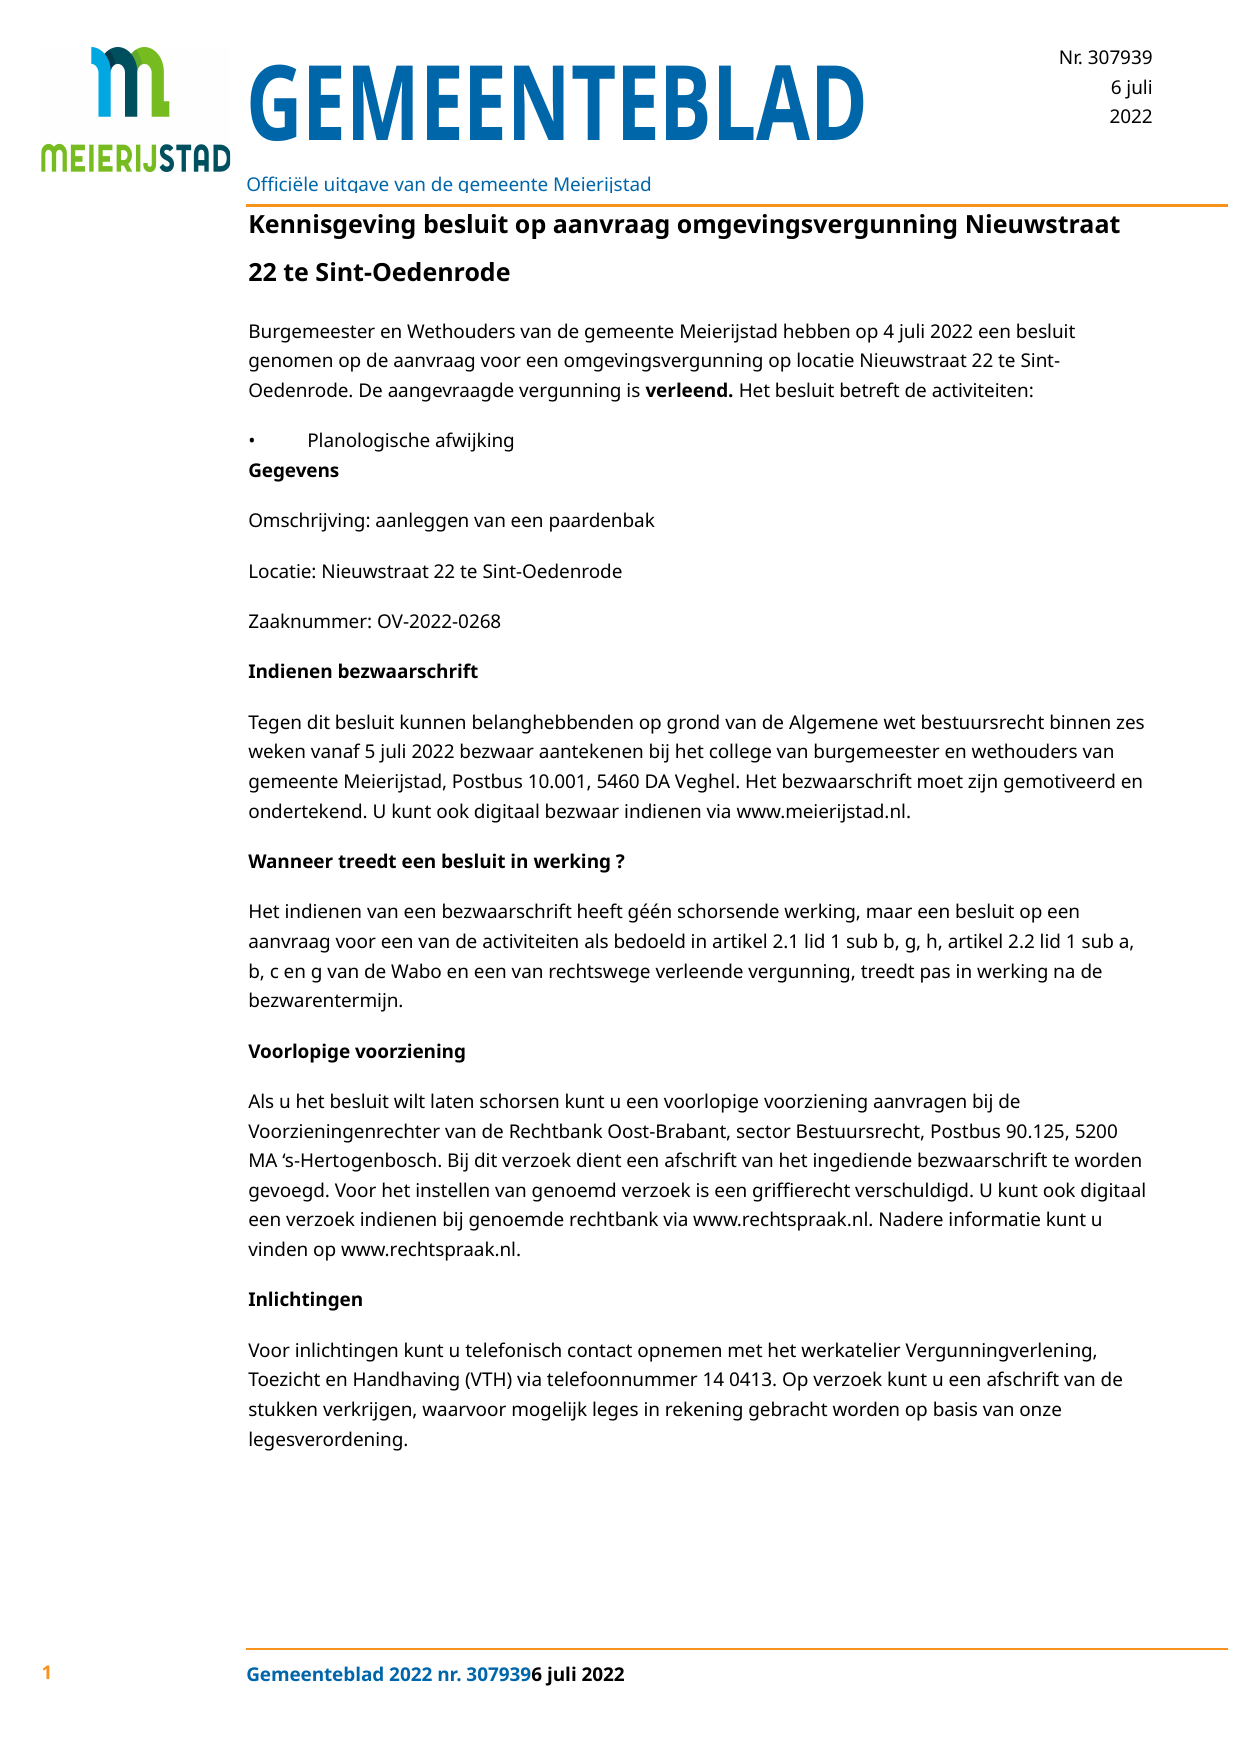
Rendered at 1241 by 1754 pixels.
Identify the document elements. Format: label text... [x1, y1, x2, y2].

text Locatie: Nieuwstraat 22 te Sint-Oedenrode [248, 558, 1152, 584]
text Wanneer treedt een besluit in werking ? [248, 848, 1152, 874]
text Het indienen van een bezwaarschrift heeft géén schorsende werking, maar een besluit op een aanvraag voor een van de activiteiten als bedoeld in artikel 2.1 lid 1 sub b, g, h, artikel 2.2 lid 1 sub a, b, c en g van de Wabo en een van rechtswege verleende vergunning, treedt pas in werking na de bezwarentermijn. [248, 899, 1152, 1013]
text Zaaknummer: OV-2022-0268 [248, 608, 1152, 634]
text Kennisgeving besluit op aanvraag omgevingsvergunning Nieuwstraat 22 te Sint-Oedenrode [248, 207, 1152, 288]
text Indienen bezwaarschrift [248, 659, 1152, 684]
picture [41, 47, 231, 172]
text Voor inlichtingen kunt u telefonisch contact opnemen met het werkatelier Vergunningverlening, Toezicht en Handhaving (VTH) via telefoonnummer 14 0413. Op verzoek kunt u een afschrift van de stukken verkrijgen, waarvoor mogelijk leges in rekening gebracht worden op basis van onze legesverordening. [248, 1337, 1152, 1452]
text Burgemeester en Wethouders van de gemeente Meierijstad hebben op 4 juli 2022 een besluit genomen op de aanvraag voor een omgevingsvergunning op locatie Nieuwstraat 22 te Sint-Oedenrode. De aangevraagde vergunning is verleend. Het besluit betreft de activiteiten: [248, 318, 1152, 403]
text Tegen dit besluit kunnen belanghebbenden op grond van de Algemene wet bestuursrecht binnen zes weken vanaf 5 juli 2022 bezwaar aantekenen bij het college van burgemeester en wethouders van gemeente Meierijstad, Postbus 10.001, 5460 DA Veghel. Het bezwaarschrift moet zijn gemotiveerd en ondertekend. U kunt ook digitaal bezwaar indienen via www.meierijstad.nl. [248, 709, 1152, 824]
text Inlichtingen [248, 1287, 1152, 1312]
list Planologische afwijking [248, 427, 1152, 453]
text Als u het besluit wilt laten schorsen kunt u een voorlopige voorziening aanvragen bij de Voorzieningenrechter van de Rechtbank Oost-Brabant, sector Bestuursrecht, Postbus 90.125, 5200 MA ‘s-Hertogenbosch. Bij dit verzoek dient een afschrift van het ingediende bezwaarschrift te worden gevoegd. Voor het instellen van genoemd verzoek is een griffierecht verschuldigd. U kunt ook digitaal een verzoek indienen bij genoemde rechtbank via www.rechtspraak.nl. Nadere informatie kunt u vinden op www.rechtspraak.nl. [248, 1088, 1152, 1262]
text Omschrijving: aanleggen van een paardenbak [248, 507, 1152, 533]
text Voorlopige voorziening [248, 1038, 1152, 1064]
text Gegevens [248, 457, 1152, 483]
